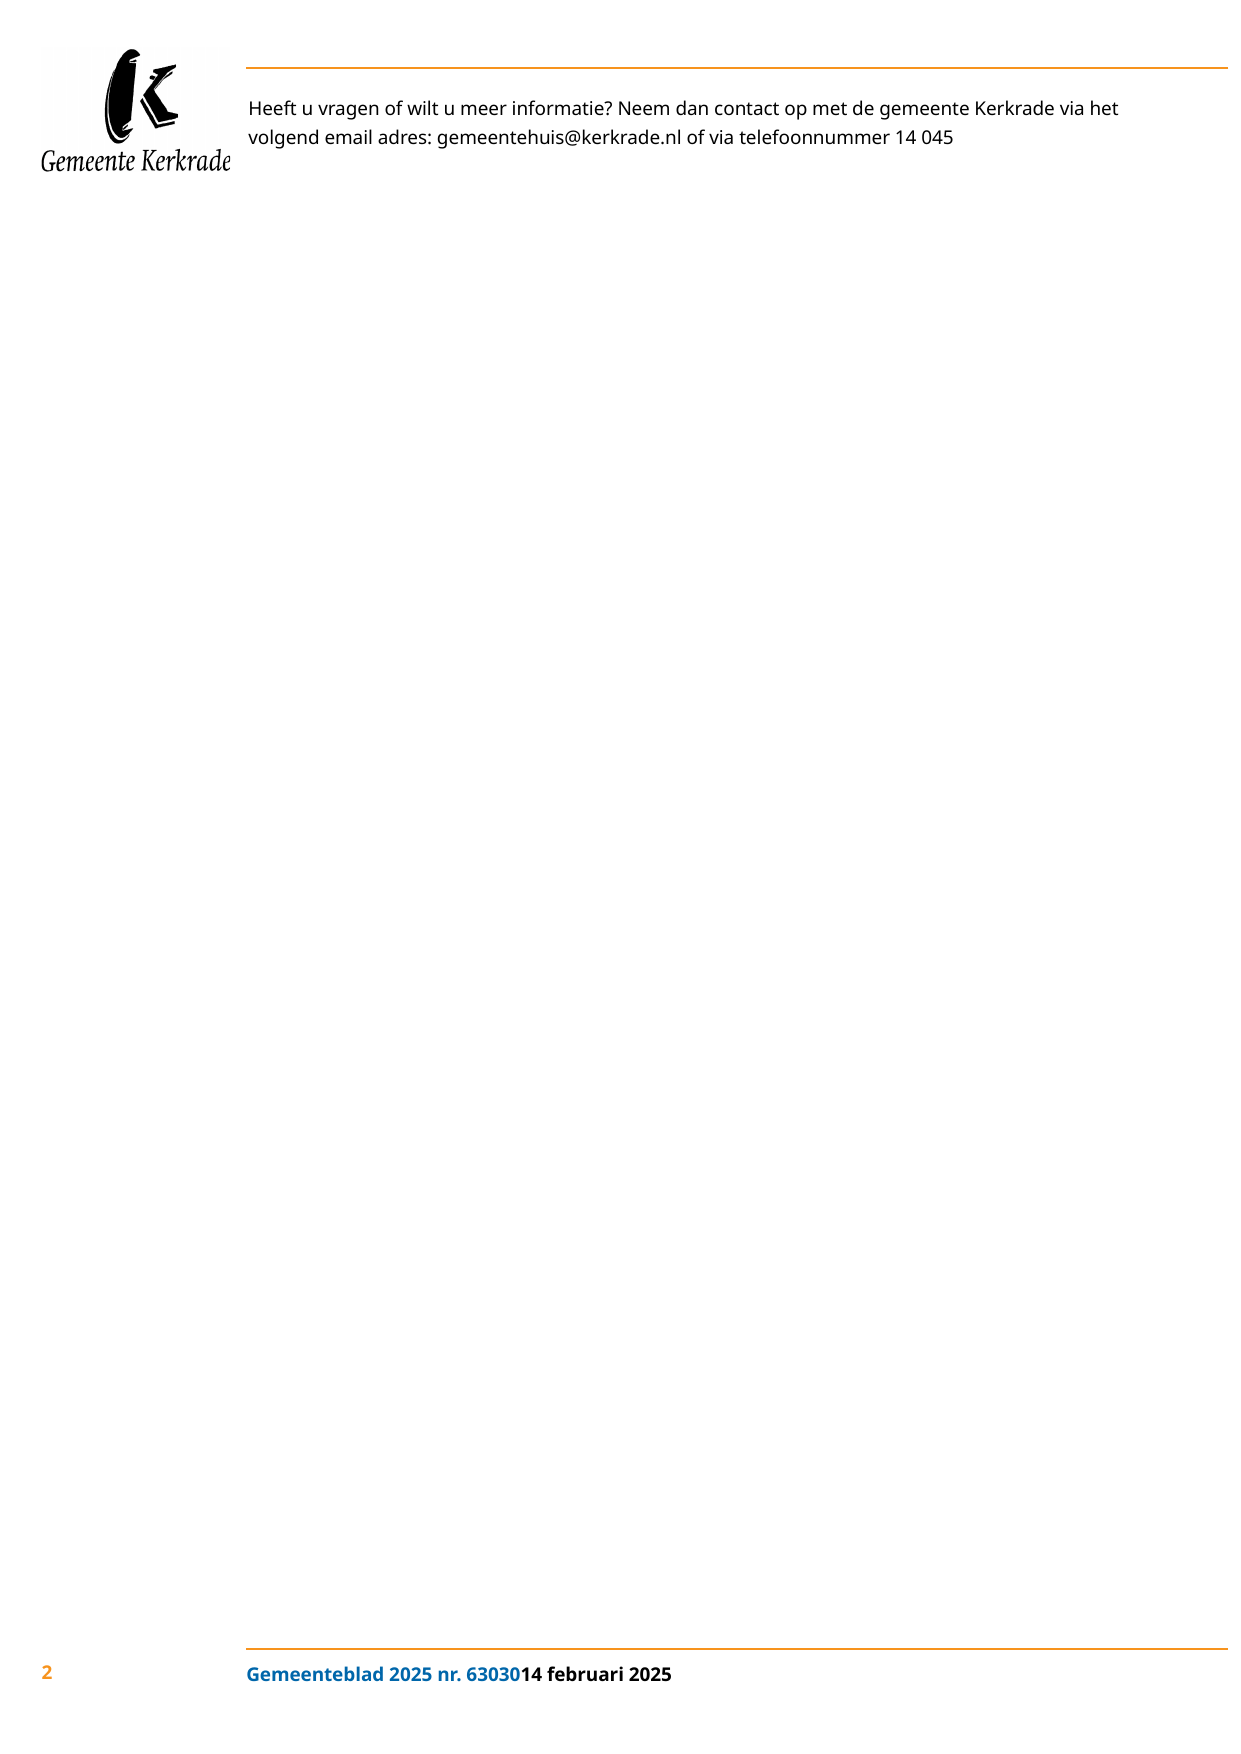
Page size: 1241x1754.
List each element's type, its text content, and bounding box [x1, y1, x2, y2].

picture [41, 47, 231, 172]
text Heeft u vragen of wilt u meer informatie? Neem dan contact op met de gemeente Kerkrade via het volgend email adres: gemeentehuis@kerkrade.nl of via telefoonnummer 14 045 [248, 95, 1152, 150]
